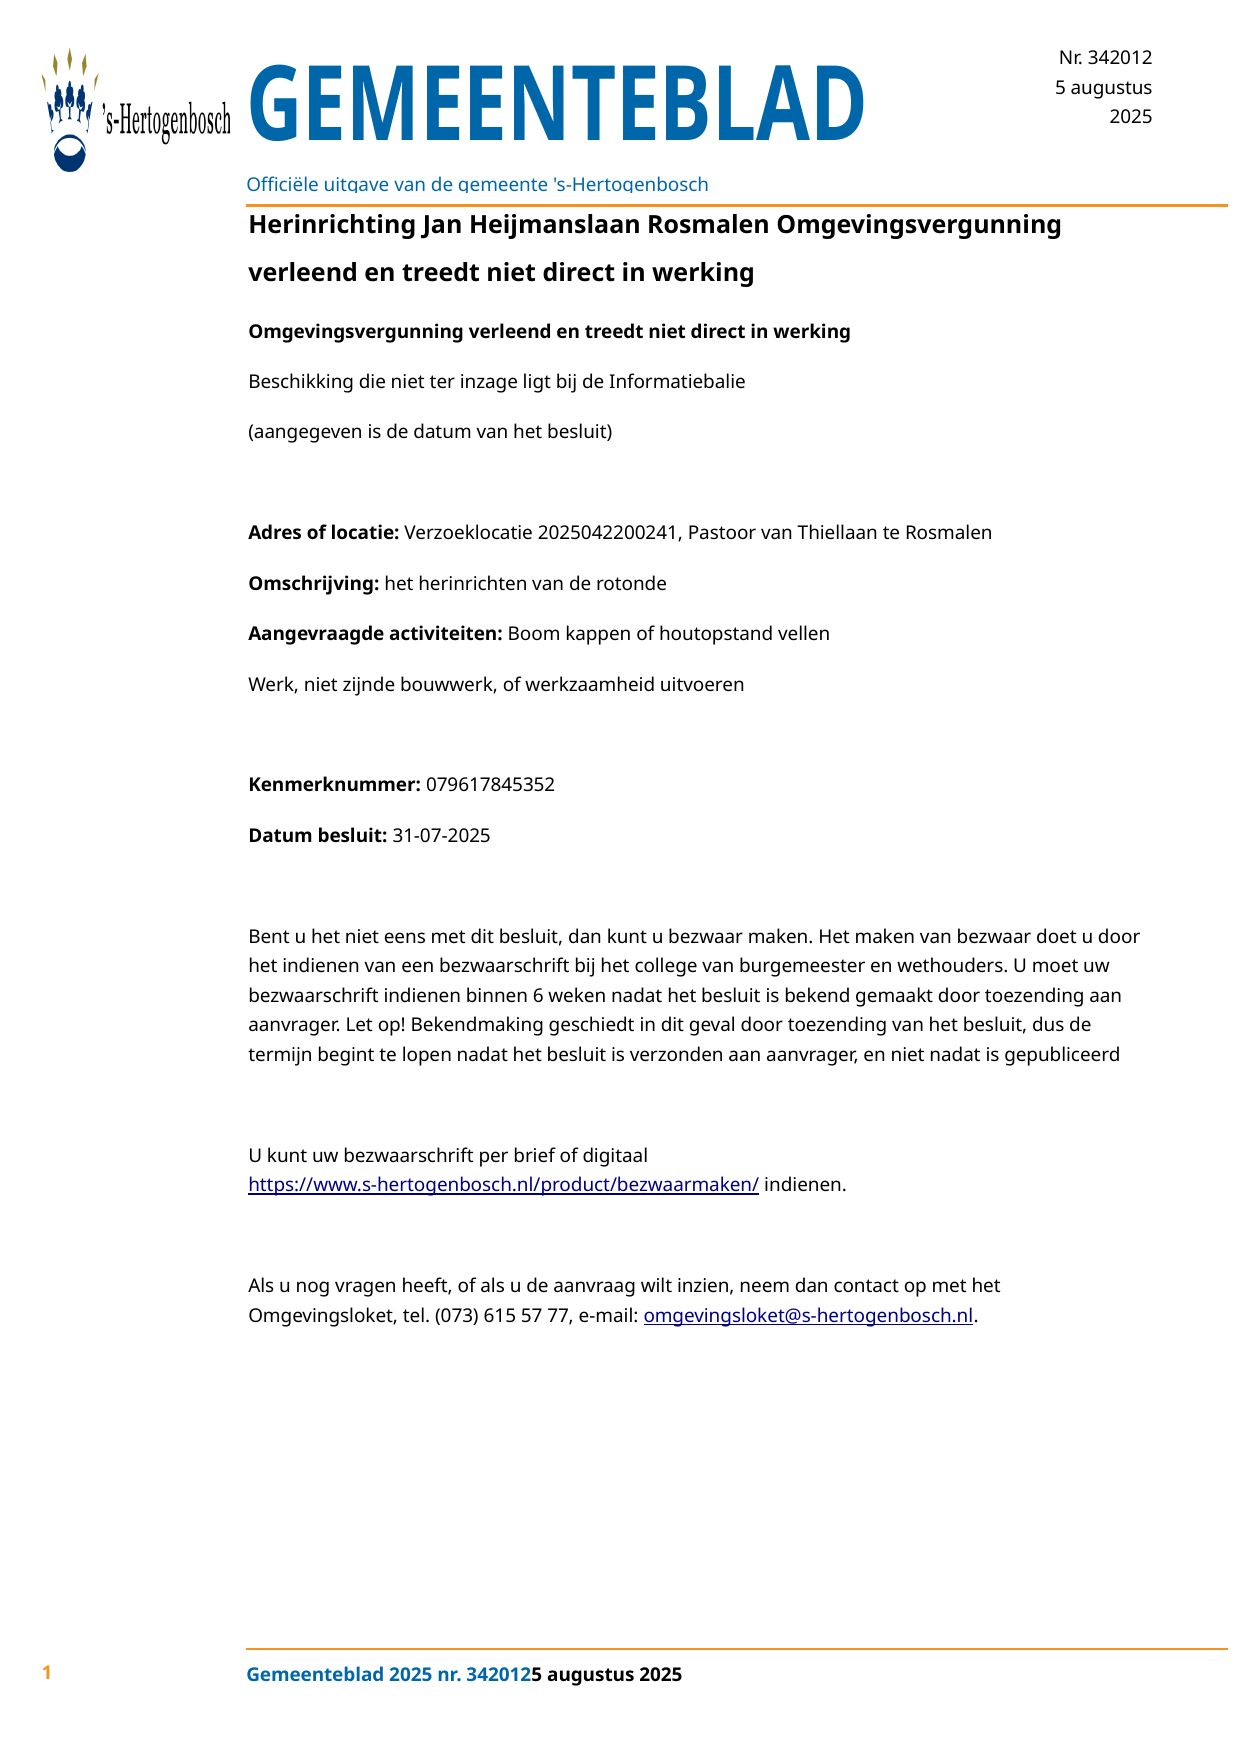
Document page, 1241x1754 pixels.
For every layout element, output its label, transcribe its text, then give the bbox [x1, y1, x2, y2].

text Omschrijving: het herinrichten van de rotonde [248, 570, 1152, 596]
text Adres of locatie: Verzoeklocatie 2025042200241, Pastoor van Thiellaan te Rosmalen [248, 519, 1152, 545]
text Herinrichting Jan Heijmanslaan Rosmalen Omgevingsvergunning verleend en treedt niet direct in werking [248, 207, 1152, 288]
text U kunt uw bezwaarschrift per brief of digitaal https://www.s-hertogenbosch.nl/product/bezwaarmaken/ indienen. [248, 1142, 1152, 1197]
picture [41, 47, 231, 172]
text Omgevingsvergunning verleend en treedt niet direct in werking [248, 318, 1152, 344]
text Als u nog vragen heeft, of als u de aanvraag wilt inzien, neem dan contact op met het Omgevingsloket, tel. (073) 615 57 77, e-mail: omgevingsloket@s-hertogenbosch.nl. [248, 1272, 1152, 1328]
text Beschikking die niet ter inzage ligt bij de Informatiebalie [248, 368, 1152, 394]
text Bent u het niet eens met dit besluit, dan kunt u bezwaar maken. Het maken van bezwaar doet u door het indienen van een bezwaarschrift bij het college van burgemeester en wethouders. U moet uw bezwaarschrift indienen binnen 6 weken nadat het besluit is bekend gemaakt door toezending aan aanvrager. Let op! Bekendmaking geschiedt in dit geval door toezending van het besluit, dus de termijn begint te lopen nadat het besluit is verzonden aan aanvrager, en niet nadat is gepubliceerd [248, 923, 1152, 1067]
text Kenmerknummer: 079617845352 [248, 772, 1152, 797]
text Werk, niet zijnde bouwwerk, of werkzaamheid uitvoeren [248, 671, 1152, 697]
text Datum besluit: 31-07-2025 [248, 822, 1152, 848]
text Aangevraagde activiteiten: Boom kappen of houtopstand vellen [248, 620, 1152, 646]
text (aangegeven is de datum van het besluit) [248, 419, 1152, 444]
